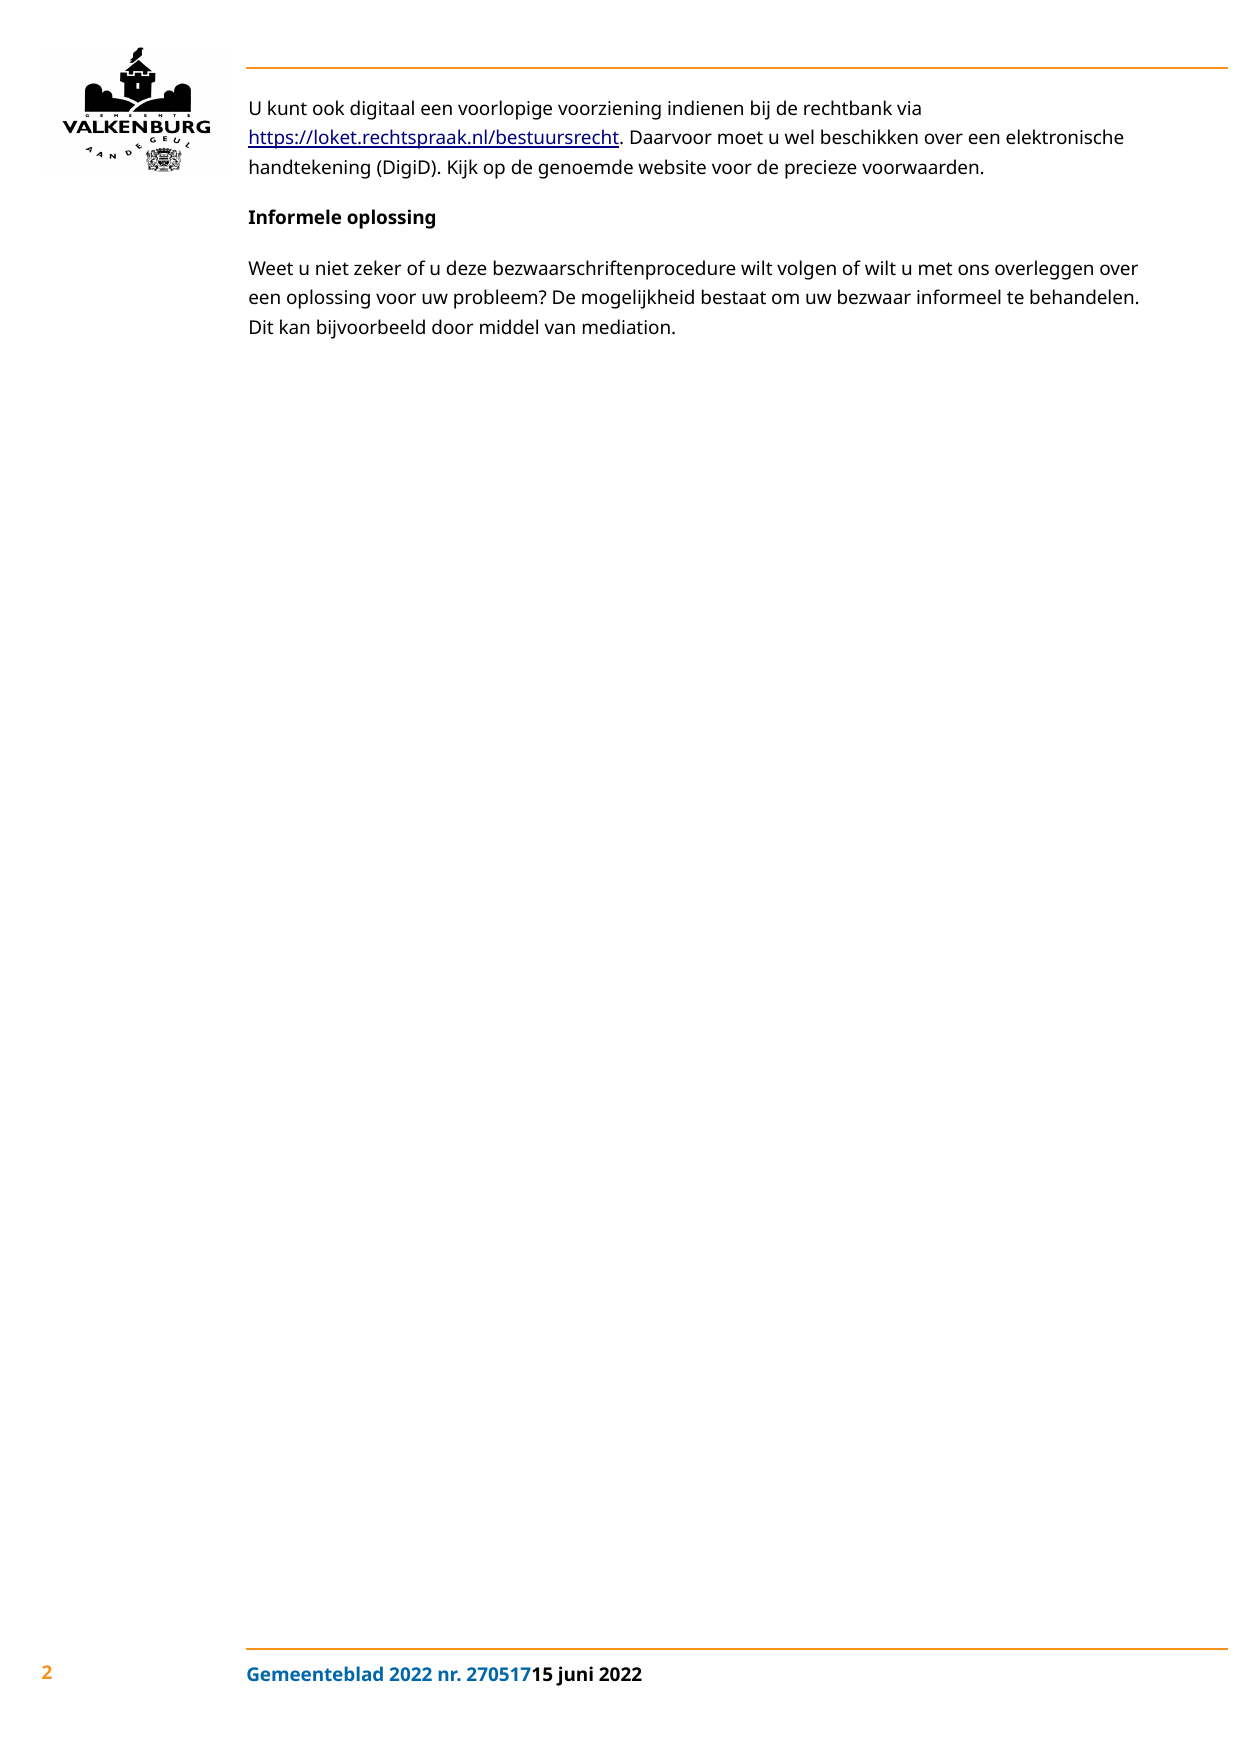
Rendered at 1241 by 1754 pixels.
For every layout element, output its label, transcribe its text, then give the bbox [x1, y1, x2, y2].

text Weet u niet zeker of u deze bezwaarschriftenprocedure wilt volgen of wilt u met ons overleggen over een oplossing voor uw probleem? De mogelijkheid bestaat om uw bezwaar informeel te behandelen. Dit kan bijvoorbeeld door middel van mediation. [248, 255, 1152, 340]
text Informele oplossing [248, 204, 1152, 230]
picture [41, 47, 231, 172]
text U kunt ook digitaal een voorlopige voorziening indienen bij de rechtbank via https://loket.rechtspraak.nl/bestuursrecht. Daarvoor moet u wel beschikken over een elektronische handtekening (DigiD). Kijk op de genoemde website voor de precieze voorwaarden. [248, 95, 1152, 180]
